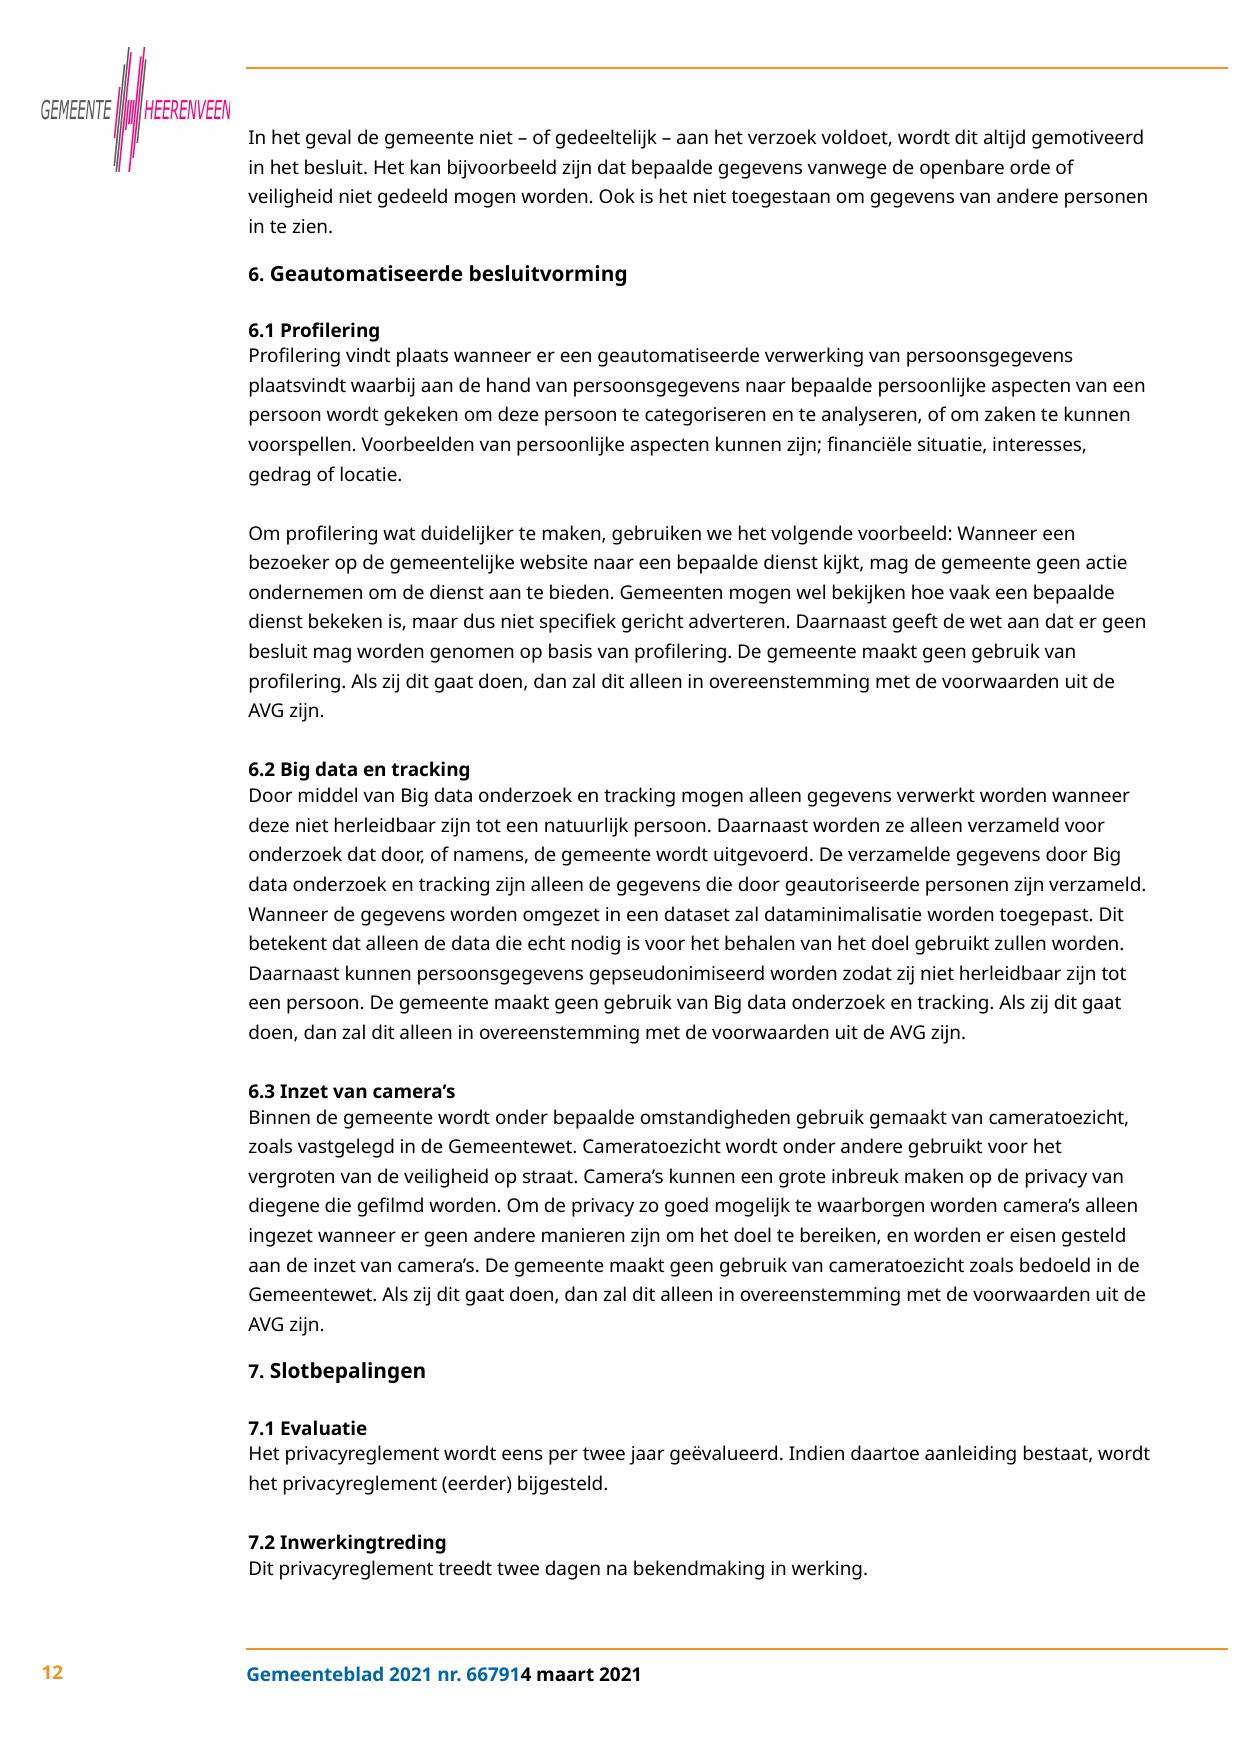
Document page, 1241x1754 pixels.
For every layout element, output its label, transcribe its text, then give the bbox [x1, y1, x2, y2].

text 6.2 Big data en tracking [248, 757, 1152, 782]
text Door middel van Big data onderzoek en tracking mogen alleen gegevens verwerkt worden wanneer deze niet herleidbaar zijn tot een natuurlijk persoon. Daarnaast worden ze alleen verzameld voor onderzoek dat door, of namens, de gemeente wordt uitgevoerd. De verzamelde gegevens door Big data onderzoek en tracking zijn alleen de gegevens die door geautoriseerde personen zijn verzameld. Wanneer de gegevens worden omgezet in een dataset zal dataminimalisatie worden toegepast. Dit betekent dat alleen de data die echt nodig is voor het behalen van het doel gebruikt zullen worden. Daarnaast kunnen persoonsgegevens gepseudonimiseerd worden zodat zij niet herleidbaar zijn tot een persoon. De gemeente maakt geen gebruik van Big data onderzoek en tracking. Als zij dit gaat doen, dan zal dit alleen in overeenstemming met de voorwaarden uit de AVG zijn. [248, 782, 1152, 1045]
text Om profilering wat duidelijker te maken, gebruiken we het volgende voorbeeld: Wanneer een bezoeker op de gemeentelijke website naar een bepaalde dienst kijkt, mag de gemeente geen actie ondernemen om de dienst aan te bieden. Gemeenten mogen wel bekijken hoe vaak een bepaalde dienst bekeken is, maar dus niet specifiek gericht adverteren. Daarnaast geeft de wet aan dat er geen besluit mag worden genomen op basis van profilering. De gemeente maakt geen gebruik van profilering. Als zij dit gaat doen, dan zal dit alleen in overeenstemming met de voorwaarden uit de AVG zijn. [248, 520, 1152, 723]
text 7.2 Inwerkingtreding [248, 1529, 1152, 1555]
text Dit privacyreglement treedt twee dagen na bekendmaking in werking. [248, 1555, 1152, 1581]
picture [41, 47, 231, 172]
text Het privacyreglement wordt eens per twee jaar geëvalueerd. Indien daartoe aanleiding bestaat, wordt het privacyreglement (eerder) bijgesteld. [248, 1440, 1152, 1496]
text 7.1 Evaluatie [248, 1415, 1152, 1440]
text Binnen de gemeente wordt onder bepaalde omstandigheden gebruik gemaakt van cameratoezicht, zoals vastgelegd in de Gemeentewet. Cameratoezicht wordt onder andere gebruikt voor het vergroten van de veiligheid op straat. Camera’s kunnen een grote inbreuk maken op de privacy van diegene die gefilmd worden. Om de privacy zo goed mogelijk te waarborgen worden camera’s alleen ingezet wanneer er geen andere manieren zijn om het doel te bereiken, en worden er eisen gesteld aan de inzet van camera’s. De gemeente maakt geen gebruik van cameratoezicht zoals bedoeld in de Gemeentewet. Als zij dit gaat doen, dan zal dit alleen in overeenstemming met de voorwaarden uit de AVG zijn. [248, 1104, 1152, 1337]
text 6.1 Profilering [248, 317, 1152, 342]
text Profilering vindt plaats wanneer er een geautomatiseerde verwerking van persoonsgegevens plaatsvindt waarbij aan de hand van persoonsgegevens naar bepaalde persoonlijke aspecten van een persoon wordt gekeken om deze persoon te categoriseren en te analyseren, of om zaken te kunnen voorspellen. Voorbeelden van persoonlijke aspecten kunnen zijn; financiële situatie, interesses, gedrag of locatie. [248, 342, 1152, 487]
text 6.3 Inzet van camera’s [248, 1078, 1152, 1104]
text In het geval de gemeente niet – of gedeeltelijk – aan het verzoek voldoet, wordt dit altijd gemotiveerd in het besluit. Het kan bijvoorbeeld zijn dat bepaalde gegevens vanwege de openbare orde of veiligheid niet gedeeld mogen worden. Ook is het niet toegestaan om gegevens van andere personen in te zien. [248, 124, 1152, 239]
text 7. Slotbepalingen [248, 1357, 1152, 1385]
text 6. Geautomatiseerde besluitvorming [248, 259, 1152, 287]
